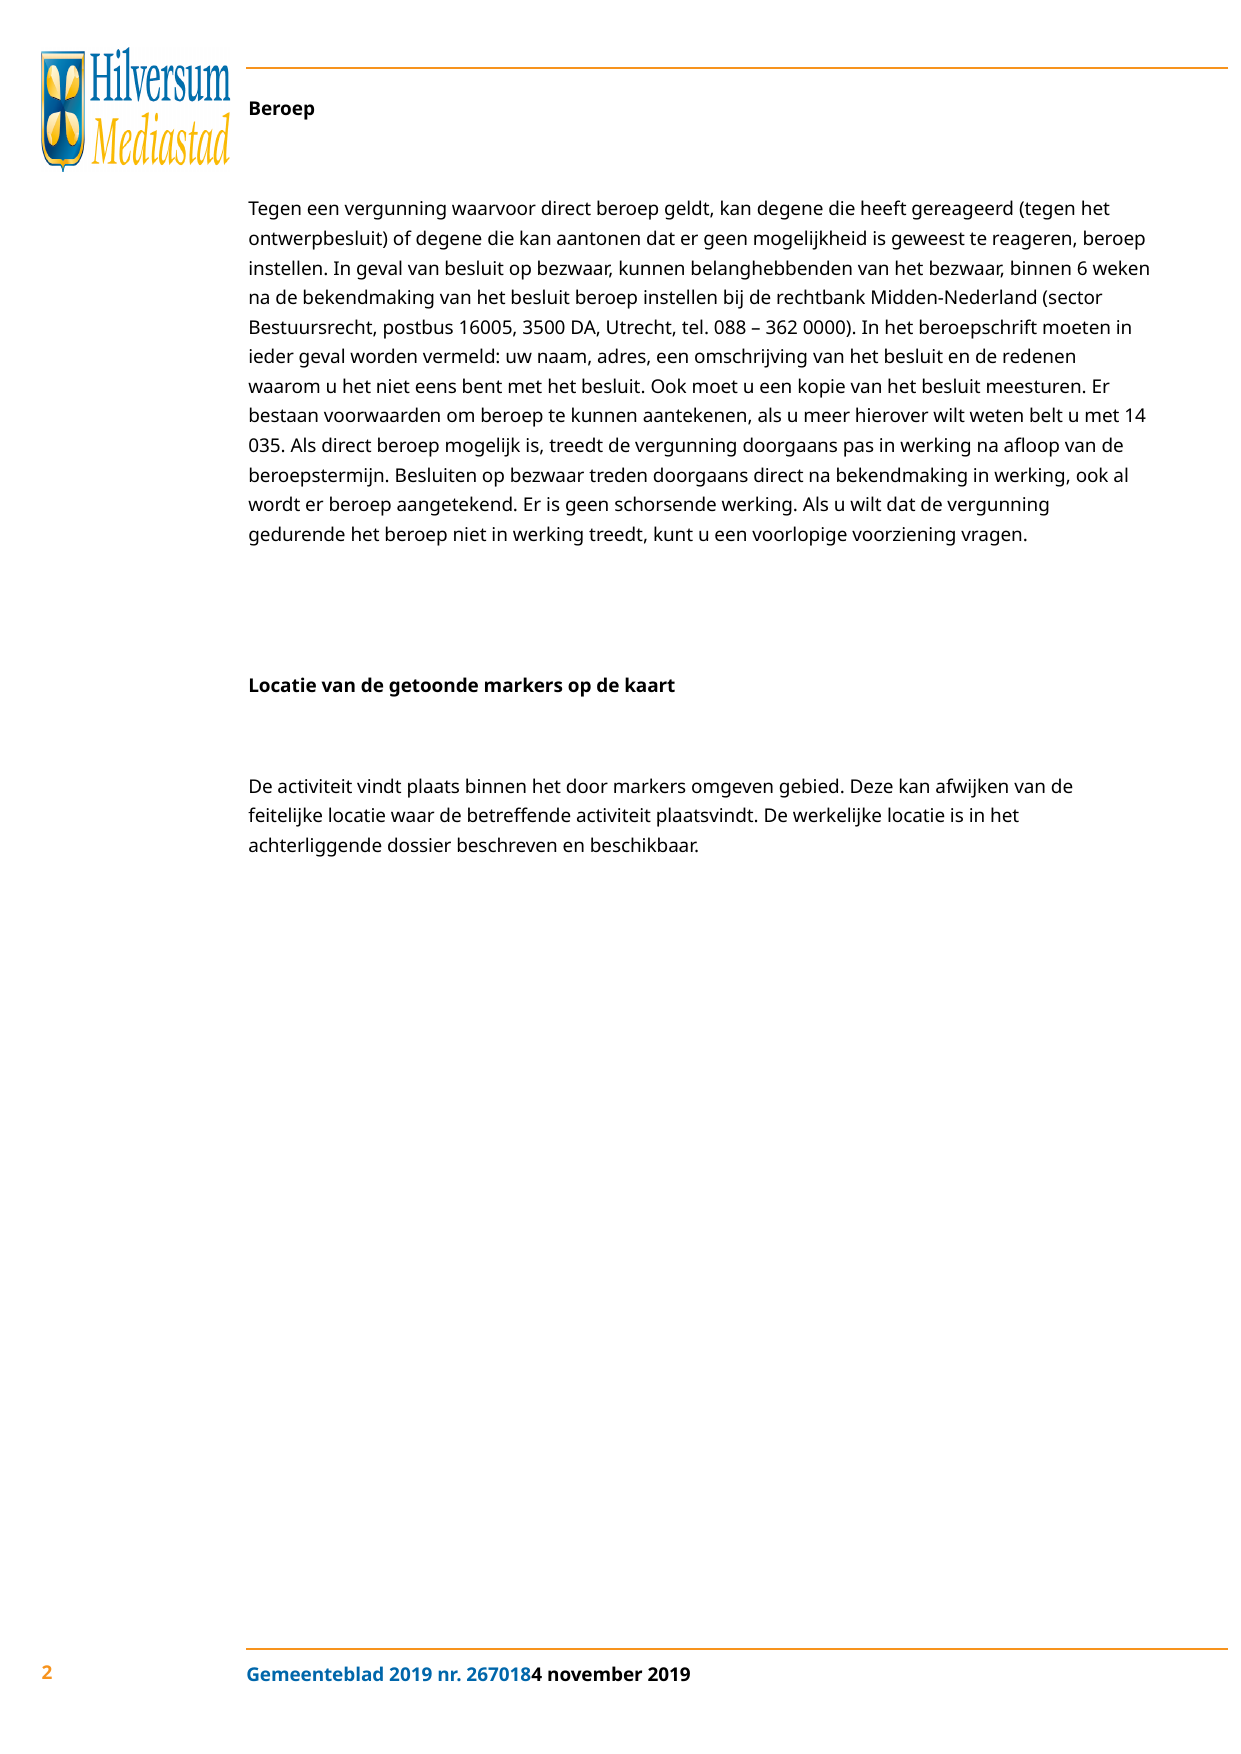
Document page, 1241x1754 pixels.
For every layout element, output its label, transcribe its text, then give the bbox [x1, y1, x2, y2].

picture [41, 47, 231, 172]
text Locatie van de getoonde markers op de kaart [248, 672, 1152, 698]
text De activiteit vindt plaats binnen het door markers omgeven gebied. Deze kan afwijken van de feitelijke locatie waar de betreffende activiteit plaatsvindt. De werkelijke locatie is in het achterliggende dossier beschreven en beschikbaar. [248, 773, 1152, 858]
text Tegen een vergunning waarvoor direct beroep geldt, kan degene die heeft gereageerd (tegen het ontwerpbesluit) of degene die kan aantonen dat er geen mogelijkheid is geweest te reageren, beroep instellen. In geval van besluit op bezwaar, kunnen belanghebbenden van het bezwaar, binnen 6 weken na de bekendmaking van het besluit beroep instellen bij de rechtbank Midden-Nederland (sector Bestuursrecht, postbus 16005, 3500 DA, Utrecht, tel. 088 – 362 0000). In het beroepschrift moeten in ieder geval worden vermeld: uw naam, adres, een omschrijving van het besluit en de redenen waarom u het niet eens bent met het besluit. Ook moet u een kopie van het besluit meesturen. Er bestaan voorwaarden om beroep te kunnen aantekenen, als u meer hierover wilt weten belt u met 14 035. Als direct beroep mogelijk is, treedt de vergunning doorgaans pas in werking na afloop van de beroepstermijn. Besluiten op bezwaar treden doorgaans direct na bekendmaking in werking, ook al wordt er beroep aangetekend. Er is geen schorsende werking. Als u wilt dat de vergunning gedurende het beroep niet in werking treedt, kunt u een voorlopige voorziening vragen. [248, 196, 1152, 547]
text Beroep [248, 95, 1152, 121]
